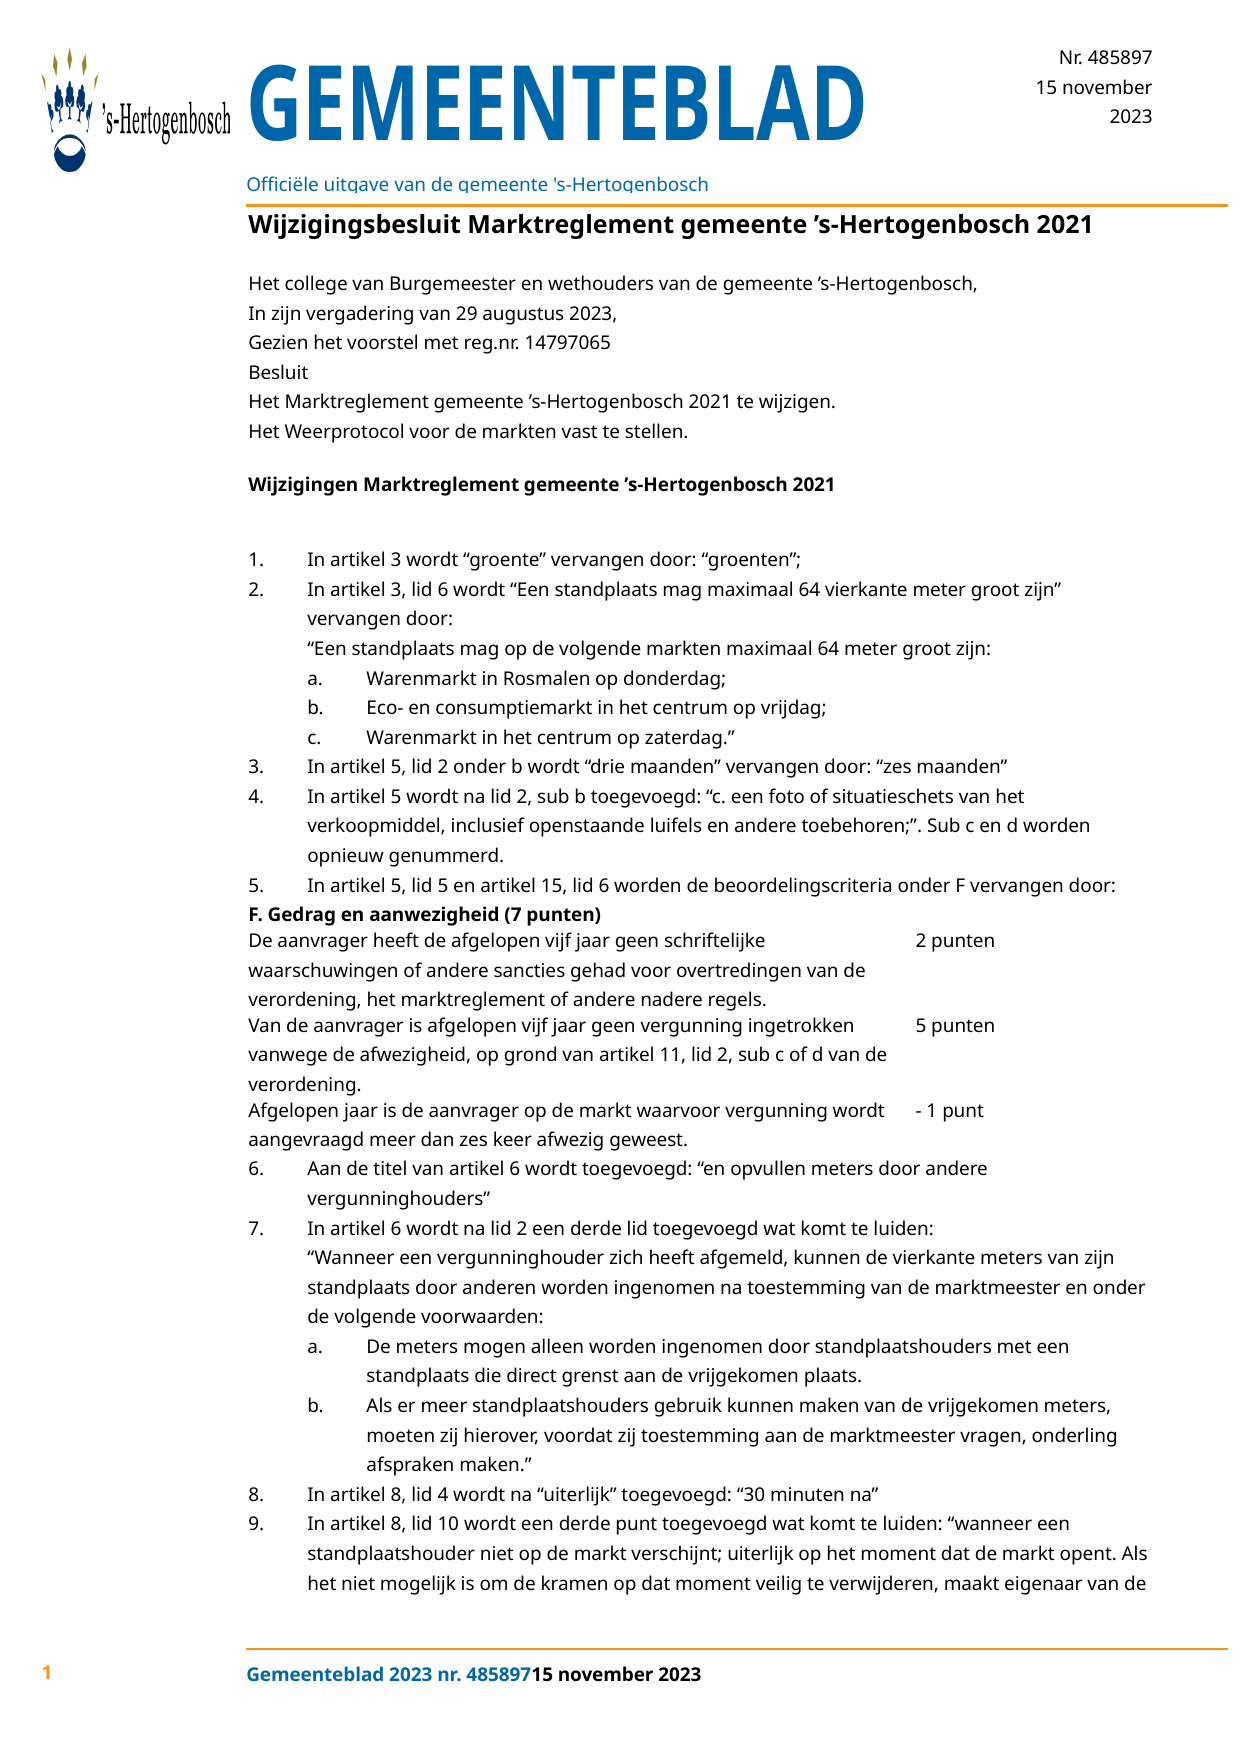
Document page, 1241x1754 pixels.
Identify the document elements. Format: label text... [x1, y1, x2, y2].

text Gezien het voorstel met reg.nr. 14797065 [248, 329, 1152, 355]
list “Een standplaats mag op de volgende markten maximaal 64 meter groot zijn: [248, 635, 1152, 661]
table_cell - 1 punt [915, 1097, 1152, 1152]
table_header [915, 901, 1152, 927]
list In artikel 8, lid 10 wordt een derde punt toegevoegd wat komt te luiden: “wanneer een standplaatshouder niet op de markt verschijnt; uiterlijk op het moment dat de markt opent. Als het niet mogelijk is om de kramen op dat moment veilig te verwijderen, maakt eigenaar van de [248, 1511, 1152, 1595]
list In artikel 3 wordt “groente” vervangen door: “groenten”; [248, 546, 1152, 572]
text Wijzigingsbesluit Marktreglement gemeente ’s-Hertogenbosch 2021 [248, 207, 1152, 241]
text Besluit [248, 359, 1152, 385]
list In artikel 3, lid 6 wordt “Een standplaats mag maximaal 64 vierkante meter groot zijn” vervangen door: [248, 576, 1152, 631]
table_cell Van de aanvrager is afgelopen vijf jaar geen vergunning ingetrokken vanwege de afwezigheid, op grond van artikel 11, lid 2, sub c of d van de verordening. [248, 1012, 915, 1097]
table_cell 5 punten [915, 1012, 1152, 1097]
table_cell Afgelopen jaar is de aanvrager op de markt waarvoor vergunning wordt aangevraagd meer dan zes keer afwezig geweest. [248, 1097, 915, 1152]
table_cell 2 punten [915, 927, 1152, 1012]
list Eco- en consumptiemarkt in het centrum op vrijdag; [307, 694, 1152, 720]
text Wijzigingen Marktreglement gemeente ’s-Hertogenbosch 2021 [248, 469, 1152, 497]
table_cell De aanvrager heeft de afgelopen vijf jaar geen schriftelijke waarschuwingen of andere sancties gehad voor overtredingen van de verordening, het marktreglement of andere nadere regels. [248, 927, 915, 1012]
text Het Weerprotocol voor de markten vast te stellen. [248, 418, 1152, 444]
list In artikel 5, lid 5 en artikel 15, lid 6 worden de beoordelingscriteria onder F vervangen door: [248, 872, 1152, 897]
list In artikel 8, lid 4 wordt na “uiterlijk” toegevoegd: “30 minuten na” [248, 1481, 1152, 1507]
list In artikel 6 wordt na lid 2 een derde lid toegevoegd wat komt te luiden: [248, 1215, 1152, 1240]
list Aan de titel van artikel 6 wordt toegevoegd: “en opvullen meters door andere vergunninghouders” [248, 1156, 1152, 1211]
list De meters mogen alleen worden ingenomen door standplaatshouders met een standplaats die direct grenst aan de vrijgekomen plaats. [307, 1333, 1152, 1388]
picture [41, 47, 231, 172]
list In artikel 5 wordt na lid 2, sub b toegevoegd: “c. een foto of situatieschets van het verkoopmiddel, inclusief openstaande luifels en andere toebehoren;”. Sub c en d worden opnieuw genummerd. [248, 783, 1152, 868]
text In zijn vergadering van 29 augustus 2023, [248, 300, 1152, 326]
list Warenmarkt in het centrum op zaterdag.” [307, 724, 1152, 749]
text Het Marktreglement gemeente ’s-Hertogenbosch 2021 te wijzigen. [248, 389, 1152, 414]
list Warenmarkt in Rosmalen op donderdag; [307, 665, 1152, 690]
list Als er meer standplaatshouders gebruik kunnen maken van de vrijgekomen meters, moeten zij hierover, voordat zij toestemming aan de marktmeester vragen, onderling afspraken maken.” [307, 1392, 1152, 1477]
text Het college van Burgemeester en wethouders van de gemeente ’s-Hertogenbosch, [248, 270, 1152, 296]
table_header F. Gedrag en aanwezigheid (7 punten) [248, 901, 915, 927]
list In artikel 5, lid 2 onder b wordt “drie maanden” vervangen door: “zes maanden” [248, 753, 1152, 779]
list “Wanneer een vergunninghouder zich heeft afgemeld, kunnen de vierkante meters van zijn standplaats door anderen worden ingenomen na toestemming van de marktmeester en onder de volgende voorwaarden: [248, 1244, 1152, 1329]
